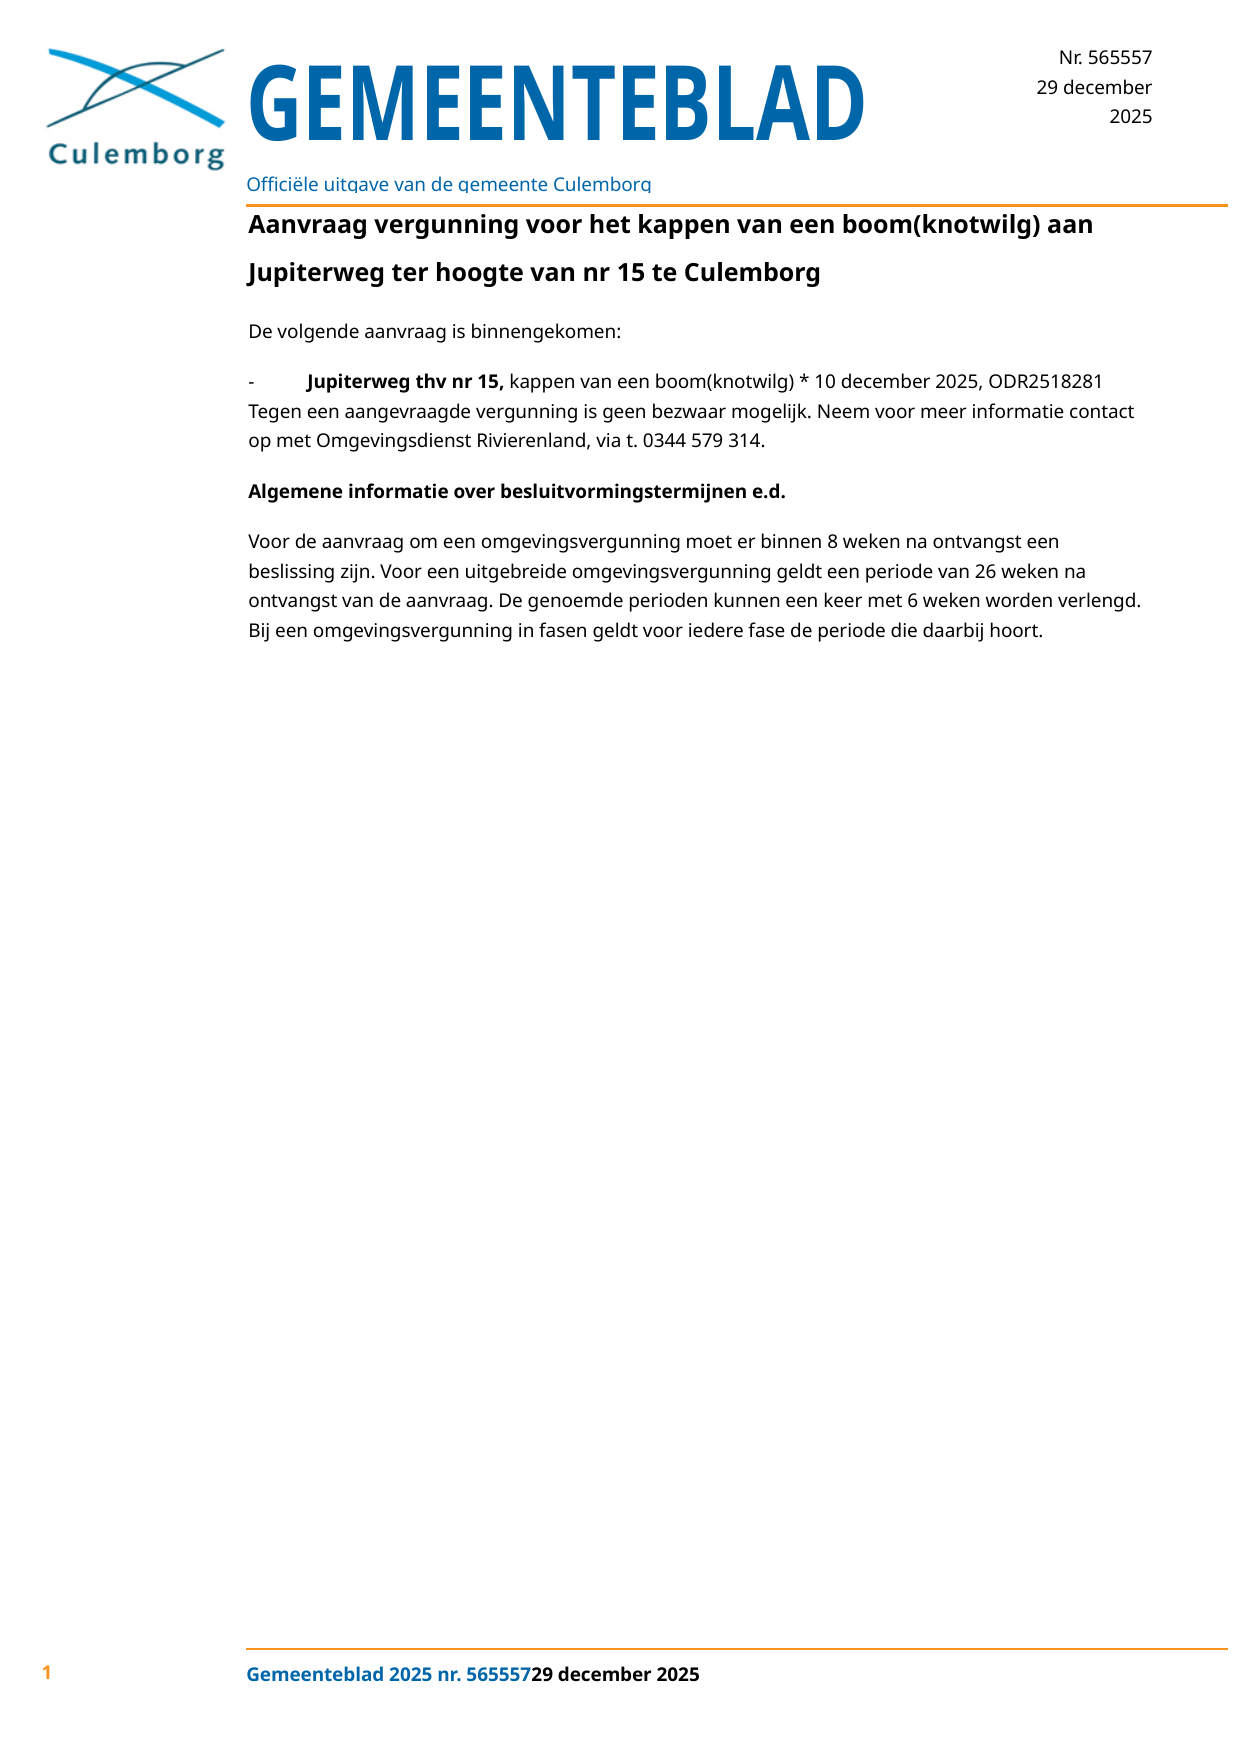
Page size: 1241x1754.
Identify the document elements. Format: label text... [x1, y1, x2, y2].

picture [41, 47, 231, 172]
text Voor de aanvraag om een omgevingsvergunning moet er binnen 8 weken na ontvangst een beslissing zijn. Voor een uitgebreide omgevingsvergunning geldt een periode van 26 weken na ontvangst van de aanvraag. De genoemde perioden kunnen een keer met 6 weken worden verlengd. Bij een omgevingsvergunning in fasen geldt voor iedere fase de periode die daarbij hoort. [248, 528, 1152, 643]
list Jupiterweg thv nr 15, kappen van een boom(knotwilg) * 10 december 2025, ODR2518281 [248, 368, 1152, 394]
text De volgende aanvraag is binnengekomen: [248, 318, 1152, 344]
text Tegen een aangevraagde vergunning is geen bezwaar mogelijk. Neem voor meer informatie contact op met Omgevingsdienst Rivierenland, via t. 0344 579 314. [248, 398, 1152, 453]
text Algemene informatie over besluitvormingstermijnen e.d. [248, 478, 1152, 504]
text Aanvraag vergunning voor het kappen van een boom(knotwilg) aan Jupiterweg ter hoogte van nr 15 te Culemborg [248, 207, 1152, 288]
